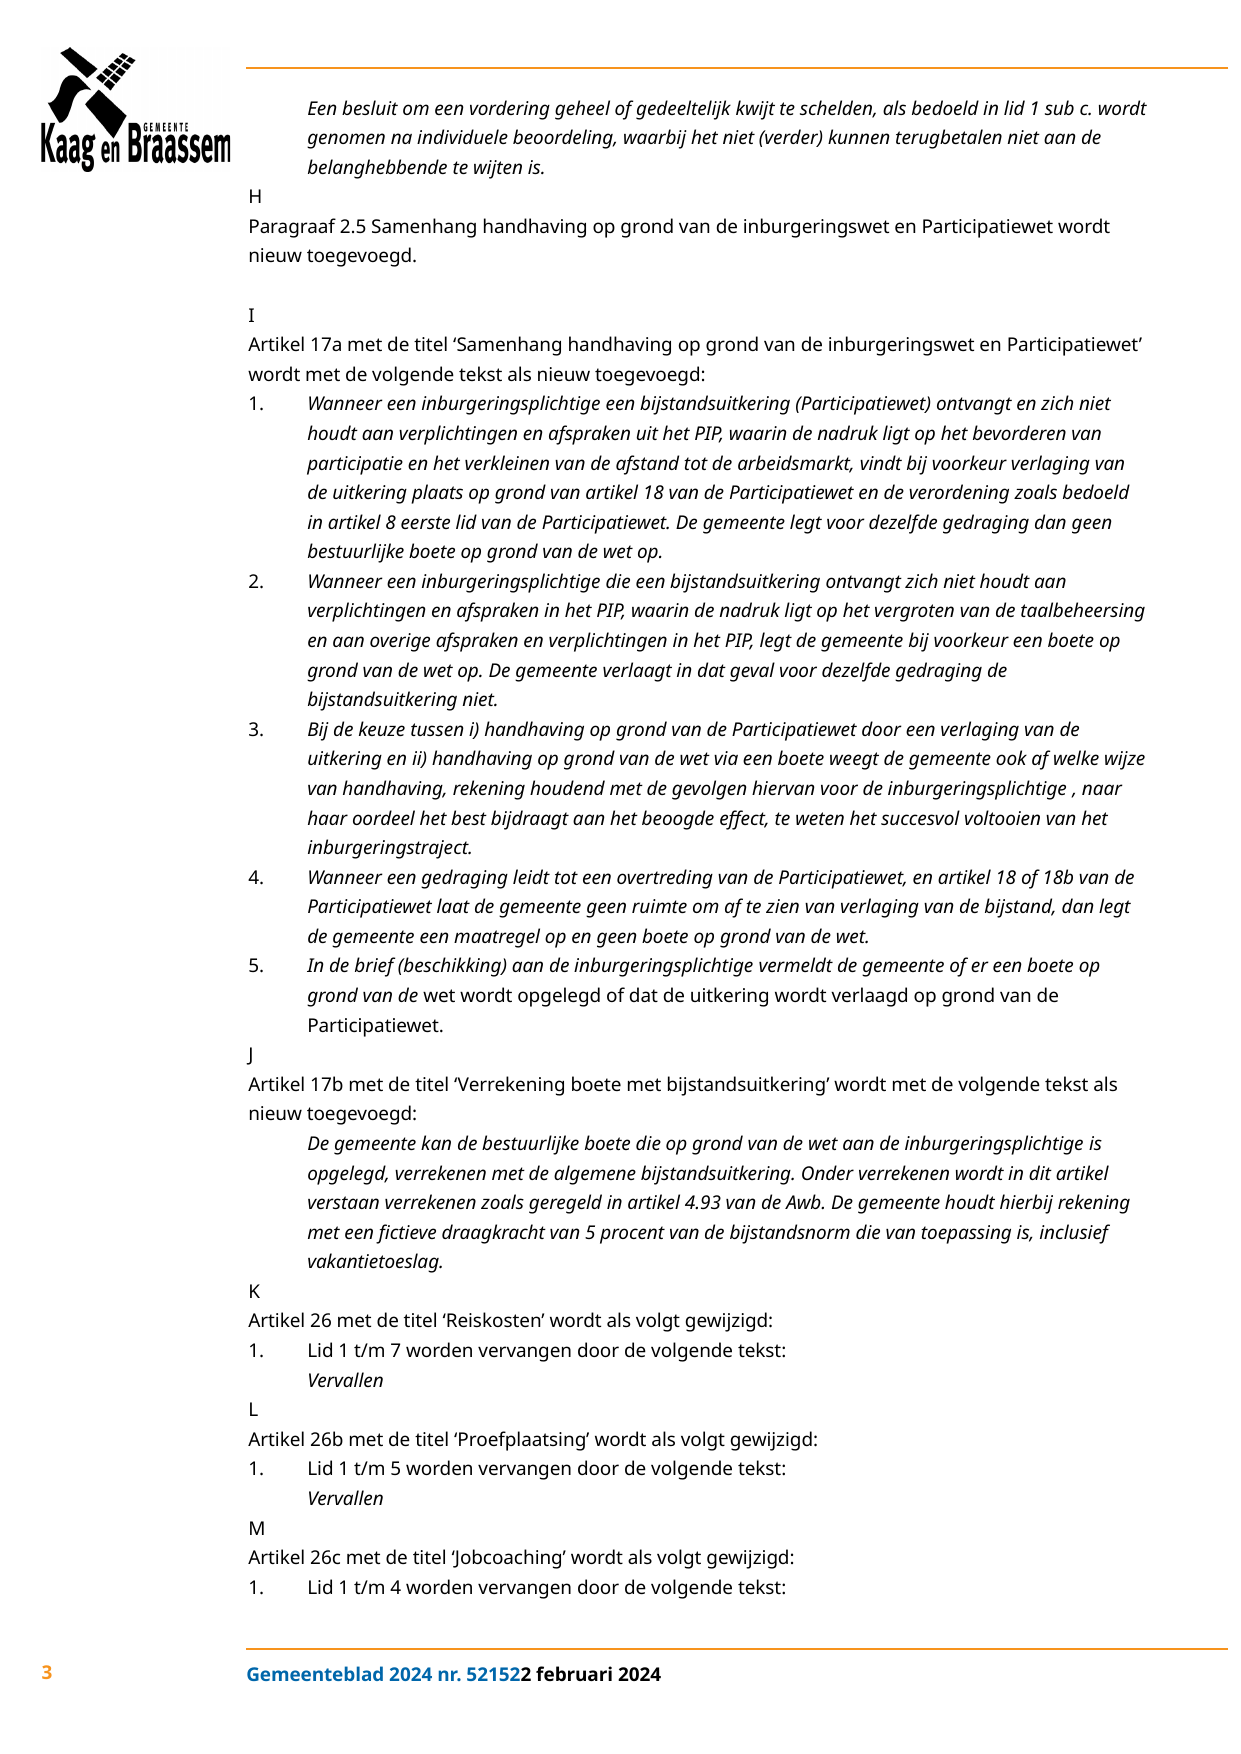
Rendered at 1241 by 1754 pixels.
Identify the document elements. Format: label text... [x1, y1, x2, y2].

text Artikel 17b met de titel ‘Verrekening boete met bijstandsuitkering’ wordt met de volgende tekst als nieuw toegevoegd: [248, 1071, 1152, 1126]
picture [41, 47, 231, 172]
list Vervallen [248, 1485, 1152, 1511]
text M [248, 1515, 1152, 1541]
list Bij de keuze tussen i) handhaving op grond van de Participatiewet door een verlaging van de uitkering en ii) handhaving op grond van de wet via een boete weegt de gemeente ook af welke wijze van handhaving, rekening houdend met de gevolgen hiervan voor de inburgeringsplichtige , naar haar oordeel het best bijdraagt aan het beoogde effect, te weten het succesvol voltooien van het inburgeringstraject. [248, 716, 1152, 860]
text Paragraaf 2.5 Samenhang handhaving op grond van de inburgeringswet en Participatiewet wordt nieuw toegevoegd. [248, 213, 1152, 268]
text K [248, 1278, 1152, 1304]
list Een besluit om een vordering geheel of gedeeltelijk kwijt te schelden, als bedoeld in lid 1 sub c. wordt genomen na individuele beoordeling, waarbij het niet (verder) kunnen terugbetalen niet aan de belanghebbende te wijten is. [248, 95, 1152, 180]
list In de brief (beschikking) aan de inburgeringsplichtige vermeldt de gemeente of er een boete op grond van de wet wordt opgelegd of dat de uitkering wordt verlaagd op grond van de Participatiewet. [248, 953, 1152, 1038]
text L [248, 1396, 1152, 1422]
text Artikel 26 met de titel ‘Reiskosten’ wordt als volgt gewijzigd: [248, 1308, 1152, 1333]
text Artikel 26c met de titel ‘Jobcoaching’ wordt als volgt gewijzigd: [248, 1544, 1152, 1570]
list Wanneer een inburgeringsplichtige een bijstandsuitkering (Participatiewet) ontvangt en zich niet houdt aan verplichtingen en afspraken uit het PIP, waarin de nadruk ligt op het bevorderen van participatie en het verkleinen van de afstand tot de arbeidsmarkt, vindt bij voorkeur verlaging van de uitkering plaats op grond van artikel 18 van de Participatiewet en de verordening zoals bedoeld in artikel 8 eerste lid van de Participatiewet. De gemeente legt voor dezelfde gedraging dan geen bestuurlijke boete op grond van de wet op. [248, 391, 1152, 564]
list Lid 1 t/m 5 worden vervangen door de volgende tekst: [248, 1456, 1152, 1481]
text Artikel 17a met de titel ‘Samenhang handhaving op grond van de inburgeringswet en Participatiewet’ wordt met de volgende tekst als nieuw toegevoegd: [248, 331, 1152, 387]
text Artikel 26b met de titel ‘Proefplaatsing’ wordt als volgt gewijzigd: [248, 1426, 1152, 1452]
list Lid 1 t/m 4 worden vervangen door de volgende tekst: [248, 1574, 1152, 1600]
list Wanneer een gedraging leidt tot een overtreding van de Participatiewet, en artikel 18 of 18b van de Participatiewet laat de gemeente geen ruimte om af te zien van verlaging van de bijstand, dan legt de gemeente een maatregel op en geen boete op grond van de wet. [248, 864, 1152, 949]
list Vervallen [248, 1367, 1152, 1393]
list Lid 1 t/m 7 worden vervangen door de volgende tekst: [248, 1337, 1152, 1363]
text I [248, 302, 1152, 328]
list De gemeente kan de bestuurlijke boete die op grond van de wet aan de inburgeringsplichtige is opgelegd, verrekenen met de algemene bijstandsuitkering. Onder verrekenen wordt in dit artikel verstaan verrekenen zoals geregeld in artikel 4.93 van de Awb. De gemeente houdt hierbij rekening met een fictieve draagkracht van 5 procent van de bijstandsnorm die van toepassing is, inclusief vakantietoeslag. [248, 1130, 1152, 1274]
text J [248, 1041, 1152, 1067]
list Wanneer een inburgeringsplichtige die een bijstandsuitkering ontvangt zich niet houdt aan verplichtingen en afspraken in het PIP, waarin de nadruk ligt op het vergroten van de taalbeheersing en aan overige afspraken en verplichtingen in het PIP, legt de gemeente bij voorkeur een boete op grond van de wet op. De gemeente verlaagt in dat geval voor dezelfde gedraging de bijstandsuitkering niet. [248, 568, 1152, 712]
text H [248, 183, 1152, 209]
